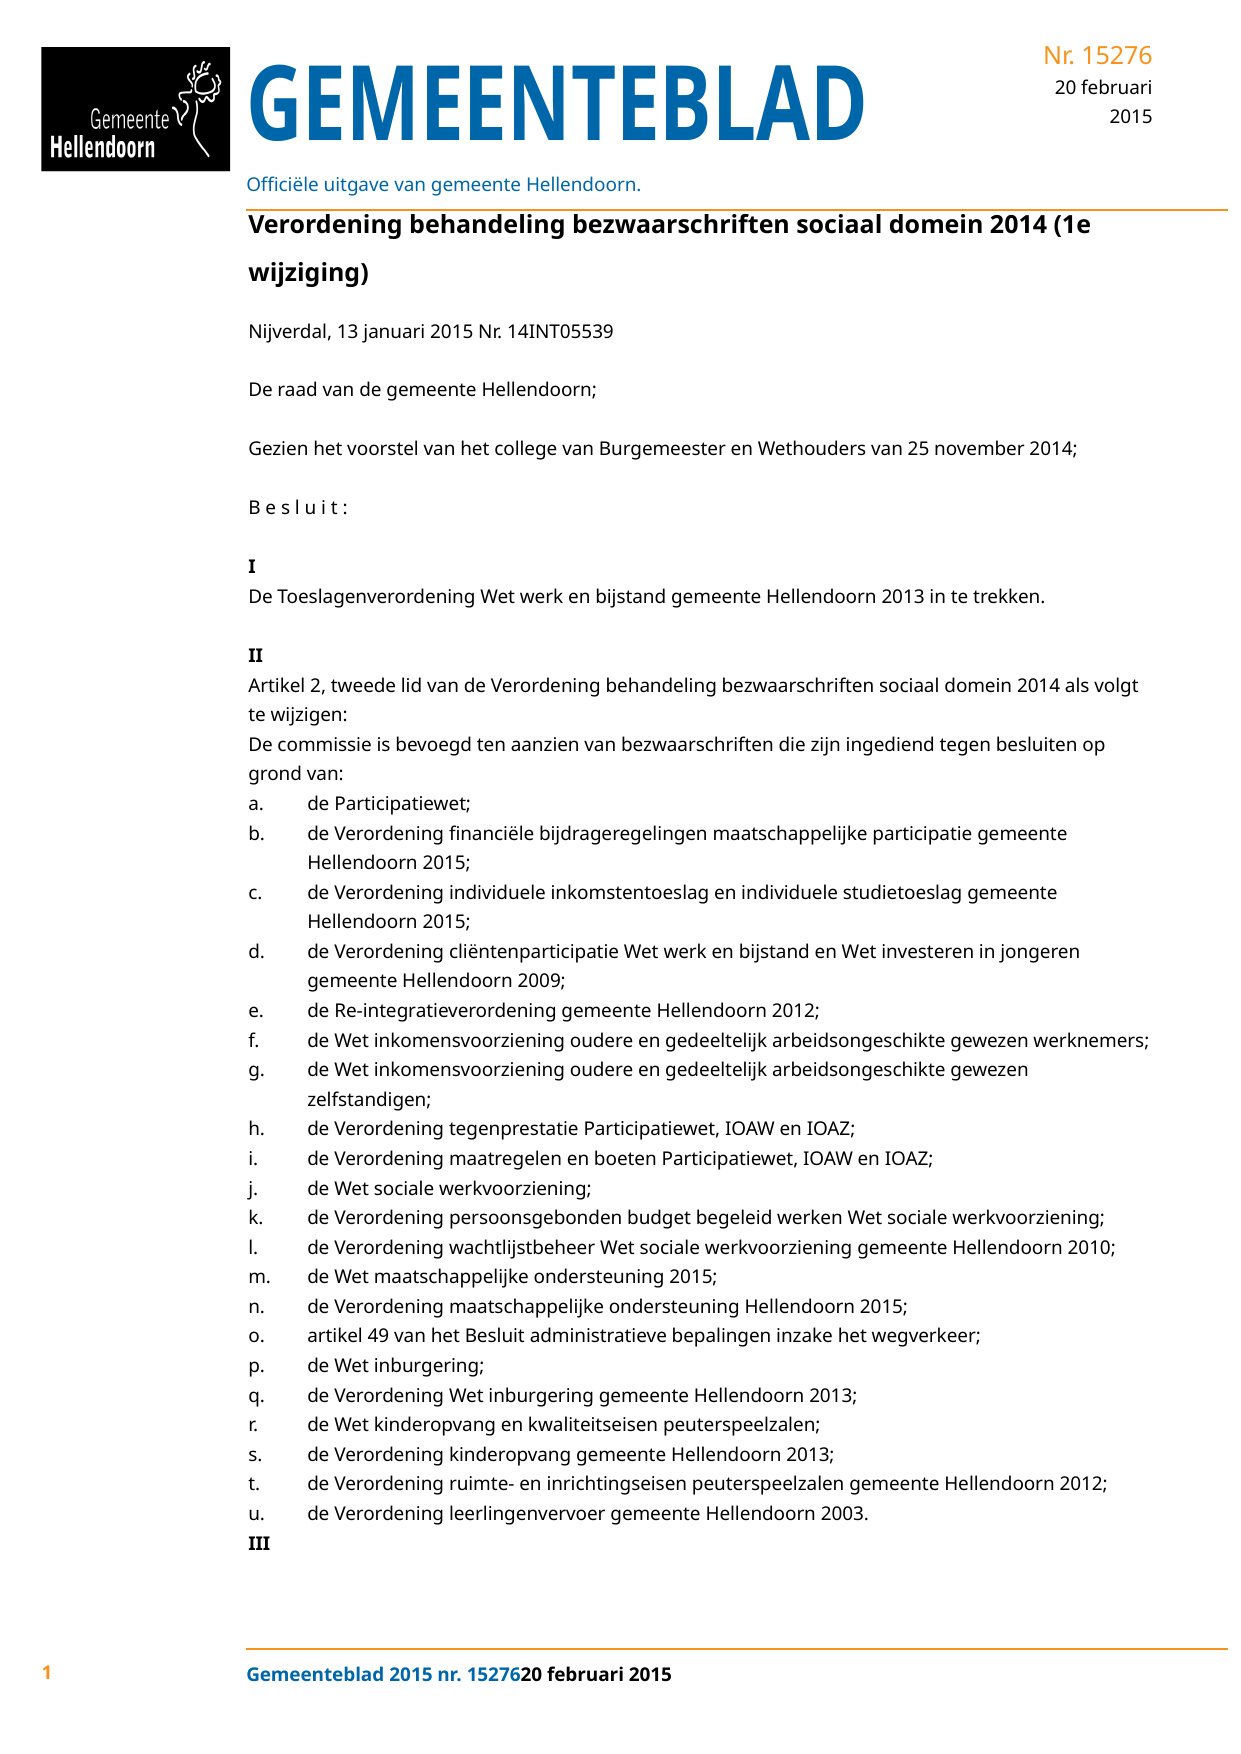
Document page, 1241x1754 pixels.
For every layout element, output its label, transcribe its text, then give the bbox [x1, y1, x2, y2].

text Gezien het voorstel van het college van Burgemeester en Wethouders van 25 november 2014; [248, 435, 1152, 461]
list de Wet maatschappelijke ondersteuning 2015; [248, 1263, 1152, 1289]
text De raad van de gemeente Hellendoorn; [248, 376, 1152, 402]
text II [248, 642, 1152, 668]
text De commissie is bevoegd ten aanzien van bezwaarschriften die zijn ingediend tegen besluiten op grond van: [248, 731, 1152, 786]
list de Verordening individuele inkomstentoeslag en individuele studietoeslag gemeente Hellendoorn 2015; [248, 879, 1152, 934]
text Artikel 2, tweede lid van de Verordening behandeling bezwaarschriften sociaal domein 2014 als volgt te wijzigen: [248, 672, 1152, 727]
list de Verordening cliëntenparticipatie Wet werk en bijstand en Wet investeren in jongeren gemeente Hellendoorn 2009; [248, 938, 1152, 993]
list de Verordening Wet inburgering gemeente Hellendoorn 2013; [248, 1382, 1152, 1407]
list de Wet inkomensvoorziening oudere en gedeeltelijk arbeidsongeschikte gewezen werknemers; [248, 1027, 1152, 1052]
list de Verordening maatschappelijke ondersteuning Hellendoorn 2015; [248, 1293, 1152, 1319]
list de Verordening financiële bijdrageregelingen maatschappelijke participatie gemeente Hellendoorn 2015; [248, 820, 1152, 875]
text I [248, 553, 1152, 579]
list de Wet sociale werkvoorziening; [248, 1175, 1152, 1200]
list de Wet inburgering; [248, 1352, 1152, 1378]
text III [248, 1530, 1152, 1555]
list de Verordening maatregelen en boeten Participatiewet, IOAW en IOAZ; [248, 1145, 1152, 1171]
list de Wet inkomensvoorziening oudere en gedeeltelijk arbeidsongeschikte gewezen zelfstandigen; [248, 1056, 1152, 1112]
text Verordening behandeling bezwaarschriften sociaal domein 2014 (1e wijziging) [248, 211, 1152, 288]
list de Verordening wachtlijstbeheer Wet sociale werkvoorziening gemeente Hellendoorn 2010; [248, 1234, 1152, 1259]
text B e s l u i t : [248, 494, 1152, 520]
list artikel 49 van het Besluit administratieve bepalingen inzake het wegverkeer; [248, 1323, 1152, 1348]
list de Verordening tegenprestatie Participatiewet, IOAW en IOAZ; [248, 1116, 1152, 1141]
list de Participatiewet; [248, 790, 1152, 816]
text Nijverdal, 13 januari 2015 Nr. 14INT05539 [248, 318, 1152, 344]
list de Verordening leerlingenvervoer gemeente Hellendoorn 2003. [248, 1500, 1152, 1526]
list de Verordening persoonsgebonden budget begeleid werken Wet sociale werkvoorziening; [248, 1204, 1152, 1230]
list de Re-integratieverordening gemeente Hellendoorn 2012; [248, 997, 1152, 1023]
list de Verordening kinderopvang gemeente Hellendoorn 2013; [248, 1441, 1152, 1467]
list de Wet kinderopvang en kwaliteitseisen peuterspeelzalen; [248, 1411, 1152, 1437]
list de Verordening ruimte- en inrichtingseisen peuterspeelzalen gemeente Hellendoorn 2012; [248, 1471, 1152, 1496]
picture [41, 47, 231, 172]
text De Toeslagenverordening Wet werk en bijstand gemeente Hellendoorn 2013 in te trekken. [248, 583, 1152, 609]
